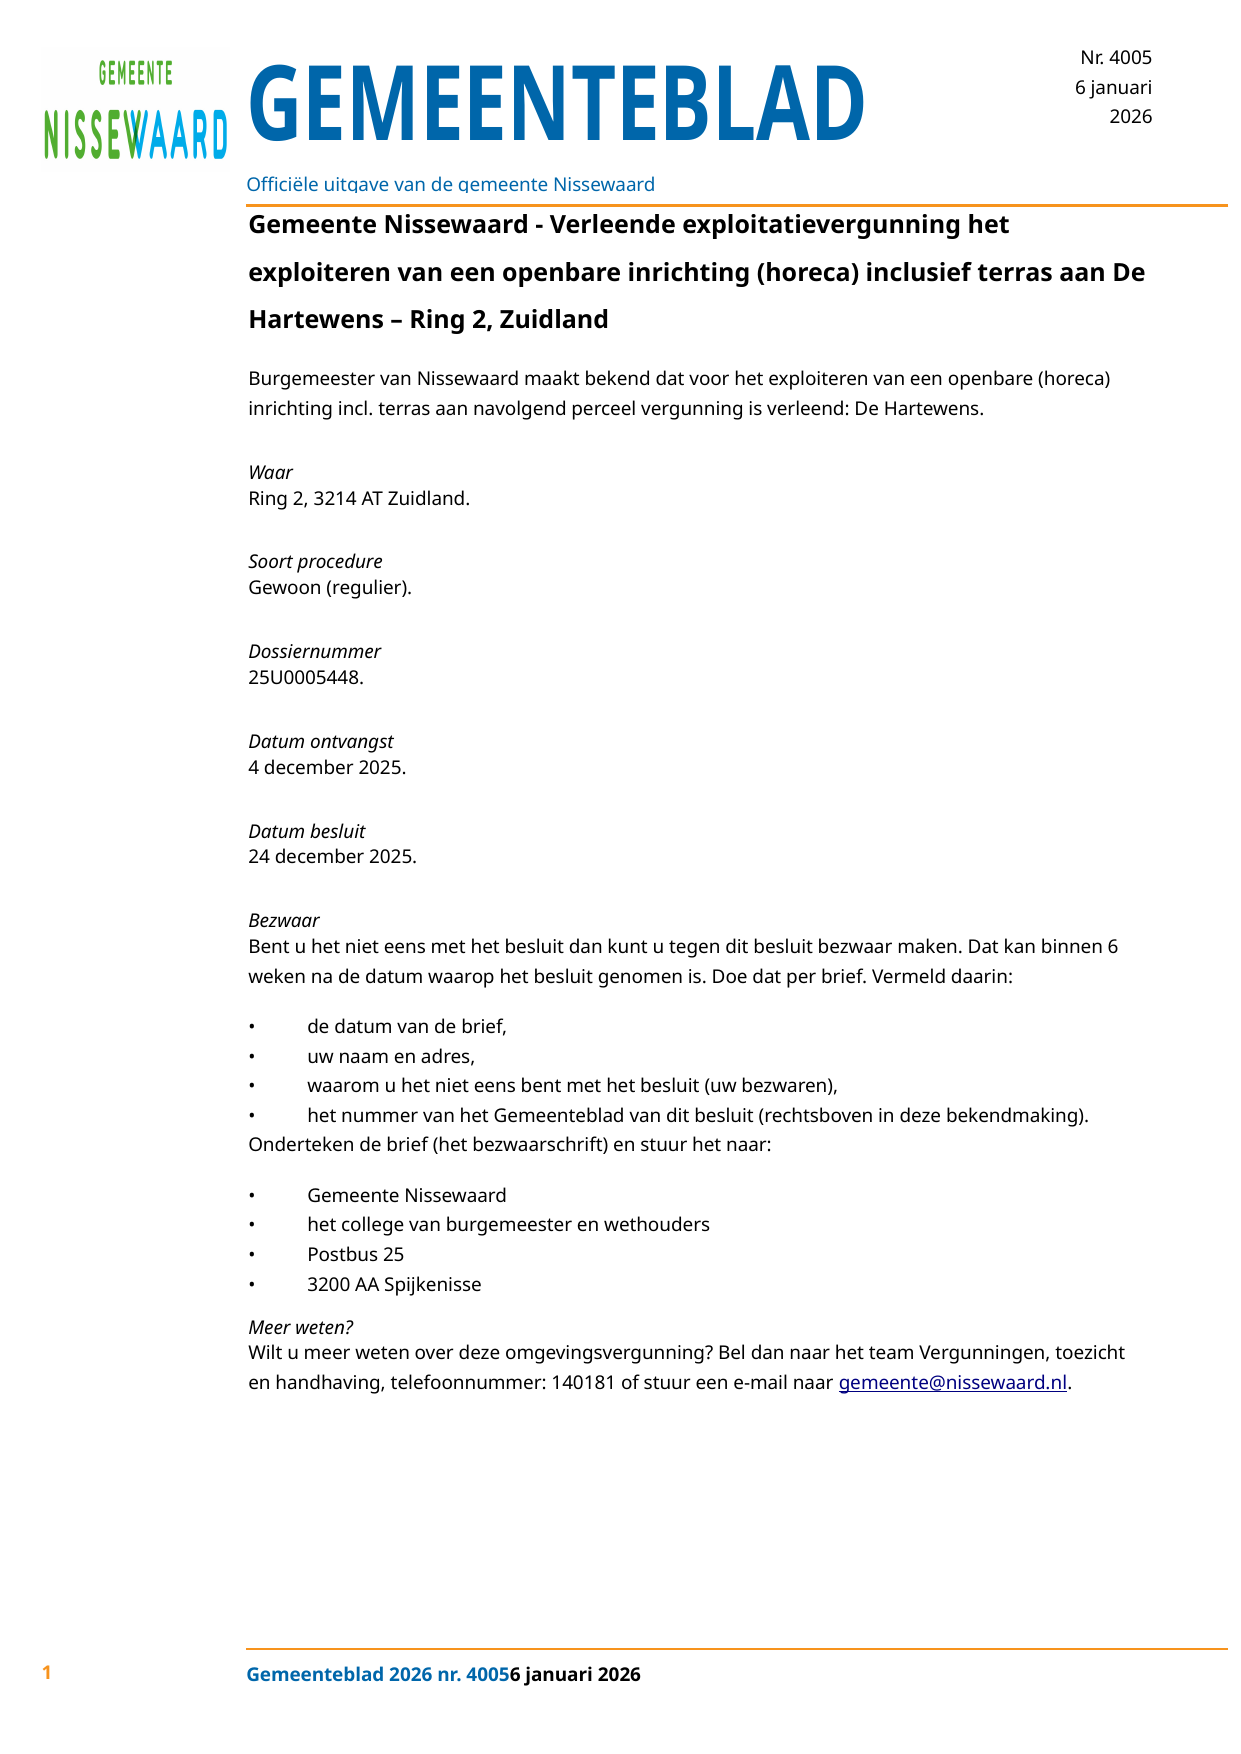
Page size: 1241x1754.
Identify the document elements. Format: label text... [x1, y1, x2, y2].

list 3200 AA Spijkenisse [248, 1271, 1152, 1296]
text Bent u het niet eens met het besluit dan kunt u tegen dit besluit bezwaar maken. Dat kan binnen 6 weken na de datum waarop het besluit genomen is. Doe dat per brief. Vermeld daarin: [248, 933, 1152, 988]
list uw naam en adres, [248, 1043, 1152, 1068]
text 25U0005448. [248, 664, 1152, 690]
text 4 december 2025. [248, 754, 1152, 779]
text 24 december 2025. [248, 843, 1152, 869]
text Wilt u meer weten over deze omgevingsvergunning? Bel dan naar het team Vergunningen, toezicht en handhaving, telefoonnummer: 140181 of stuur een e-mail naar gemeente@nissewaard.nl. [248, 1339, 1152, 1395]
text Datum besluit [248, 818, 1152, 843]
text Meer weten? [248, 1314, 1152, 1339]
list waarom u het niet eens bent met het besluit (uw bezwaren), [248, 1072, 1152, 1098]
list de datum van de brief, [248, 1013, 1152, 1039]
text Waar [248, 459, 1152, 485]
list Gemeente Nissewaard [248, 1182, 1152, 1208]
text Ring 2, 3214 AT Zuidland. [248, 485, 1152, 511]
text Gemeente Nissewaard - Verleende exploitatievergunning het exploiteren van een openbare inrichting (horeca) inclusief terras aan De Hartewens – Ring 2, Zuidland [248, 207, 1152, 336]
list Postbus 25 [248, 1241, 1152, 1267]
text Burgemeester van Nissewaard maakt bekend dat voor het exploiteren van een openbare (horeca) inrichting incl. terras aan navolgend perceel vergunning is verleend: De Hartewens. [248, 366, 1152, 421]
text Gewoon (regulier). [248, 574, 1152, 600]
text Onderteken de brief (het bezwaarschrift) en stuur het naar: [248, 1132, 1152, 1157]
list het nummer van het Gemeenteblad van dit besluit (rechtsboven in deze bekendmaking). [248, 1102, 1152, 1128]
text Dossiernummer [248, 638, 1152, 664]
picture [41, 47, 231, 172]
text Soort procedure [248, 549, 1152, 574]
text Bezwaar [248, 907, 1152, 933]
text Datum ontvangst [248, 728, 1152, 754]
list het college van burgemeester en wethouders [248, 1212, 1152, 1237]
